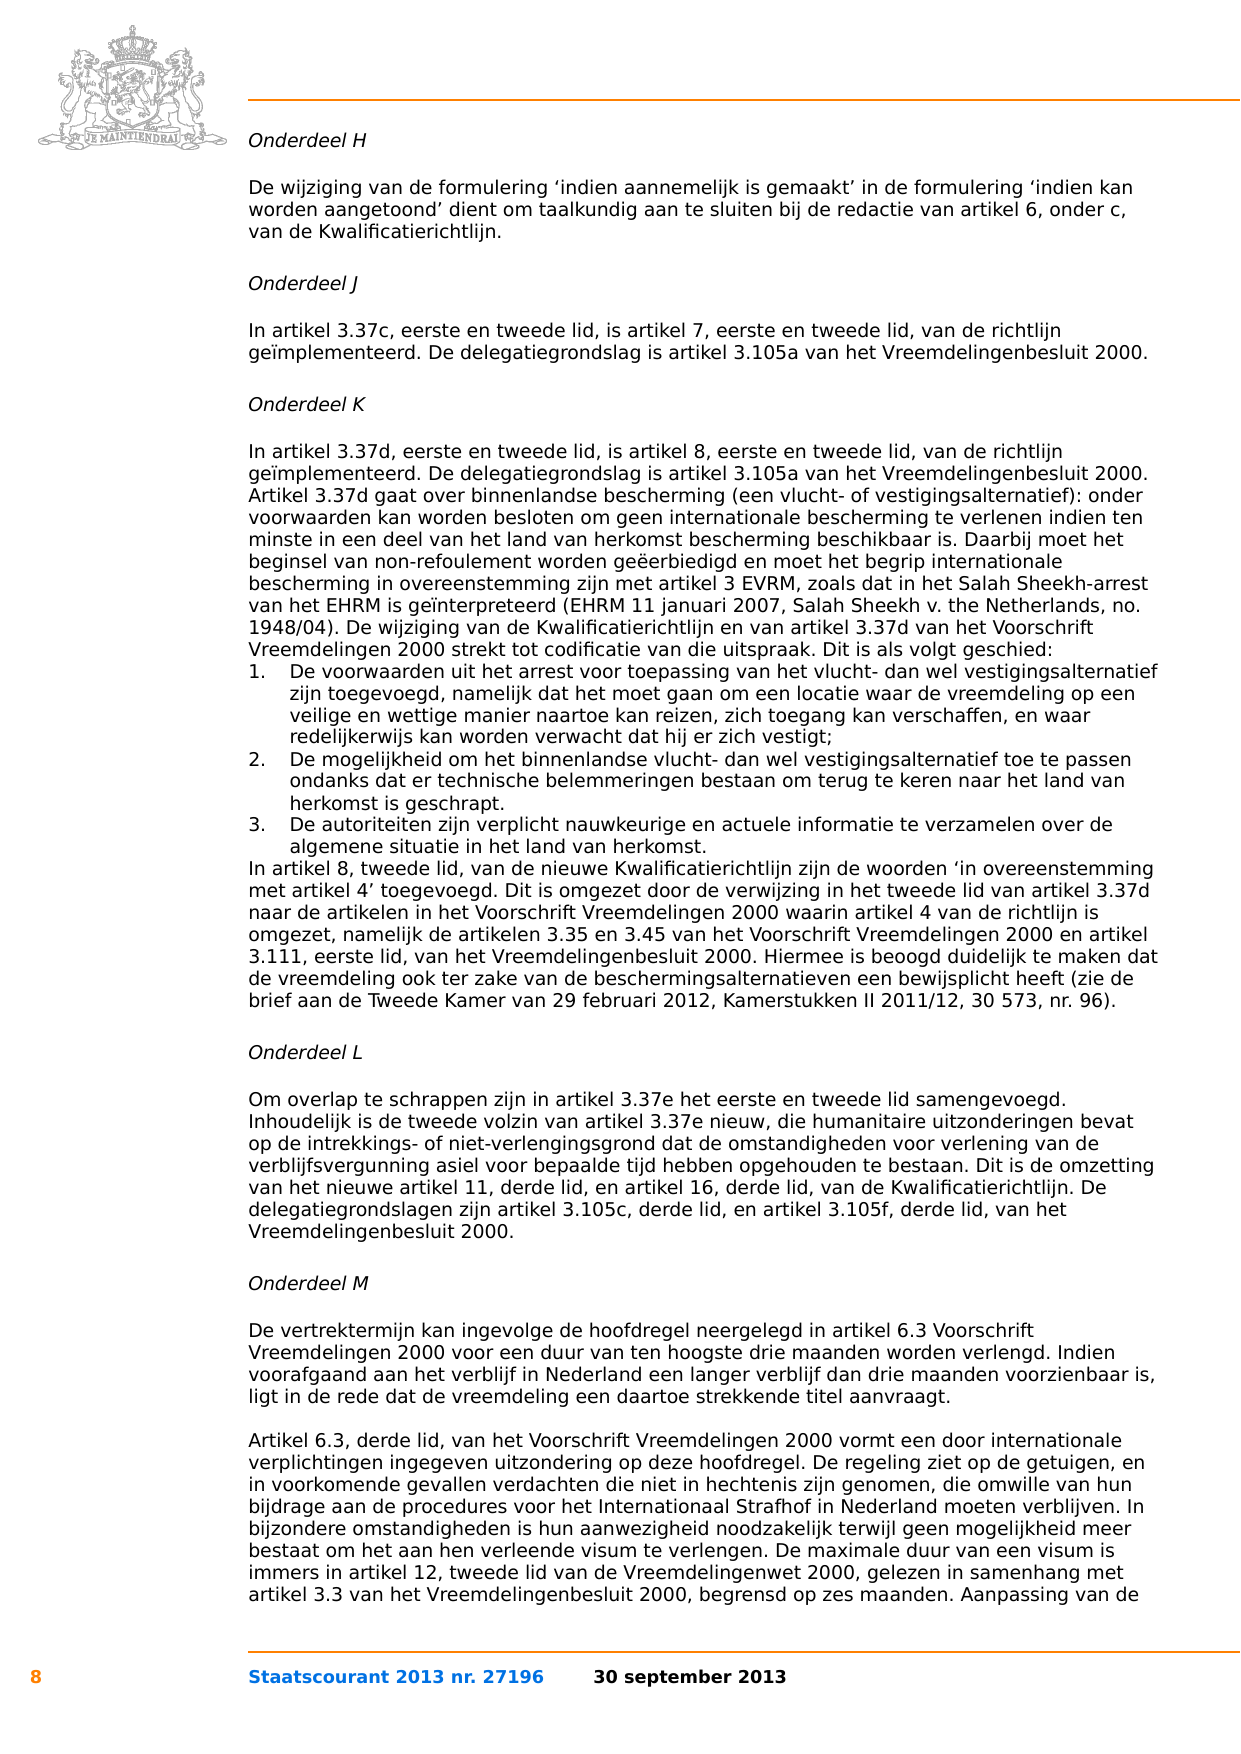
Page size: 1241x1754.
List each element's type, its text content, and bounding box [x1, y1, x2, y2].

text Om overlap te schrappen zijn in artikel 3.37e het eerste en tweede lid samengevoegd. Inhoudelijk is de tweede volzin van artikel 3.37e nieuw, die humanitaire uitzonderingen bevat op de intrekkings- of niet-verlengingsgrond dat de omstandigheden voor verlening van de verblijfsvergunning asiel voor bepaalde tijd hebben opgehouden te bestaan. Dit is de omzetting van het nieuwe artikel 11, derde lid, en artikel 16, derde lid, van de Kwalificatierichtlijn. De delegatiegrondslagen zijn artikel 3.105c, derde lid, en artikel 3.105f, derde lid, van het Vreemdelingenbesluit 2000. [248, 1089, 1163, 1243]
text Artikel 3.37d gaat over binnenlandse bescherming (een vlucht- of vestigingsalternatief): onder voorwaarden kan worden besloten om geen internationale bescherming te verlenen indien ten minste in een deel van het land van herkomst bescherming beschikbaar is. Daarbij moet het beginsel van non-refoulement worden geëerbiedigd en moet het begrip internationale bescherming in overeenstemming zijn met artikel 3 EVRM, zoals dat in het Salah Sheekh-arrest van het EHRM is geïnterpreteerd (EHRM 11 januari 2007, Salah Sheekh v. the Netherlands, no. 1948/04). De wijziging van de Kwalificatierichtlijn en van artikel 3.37d van het Voorschrift Vreemdelingen 2000 strekt tot codificatie van die uitspraak. Dit is als volgt geschied: [248, 485, 1163, 661]
text 3. De autoriteiten zijn verplicht nauwkeurige en actuele informatie te verzamelen over de algemene situatie in het land van herkomst. [248, 814, 1163, 858]
subtitle Onderdeel H [248, 130, 1163, 152]
text In artikel 8, tweede lid, van de nieuwe Kwalificatierichtlijn zijn de woorden ‘in overeenstemming met artikel 4’ toegevoegd. Dit is omgezet door de verwijzing in het tweede lid van artikel 3.37d naar de artikelen in het Voorschrift Vreemdelingen 2000 waarin artikel 4 van de richtlijn is omgezet, namelijk de artikelen 3.35 en 3.45 van het Voorschrift Vreemdelingen 2000 en artikel 3.111, eerste lid, van het Vreemdelingenbesluit 2000. Hiermee is beoogd duidelijk te maken dat de vreemdeling ook ter zake van de beschermingsalternatieven een bewijsplicht heeft (zie de brief aan de Tweede Kamer van 29 februari 2012, Kamerstukken II 2011/12, 30 573, nr. 96). [248, 858, 1163, 1012]
text De vertrektermijn kan ingevolge de hoofdregel neergelegd in artikel 6.3 Voorschrift Vreemdelingen 2000 voor een duur van ten hoogste drie maanden worden verlengd. Indien voorafgaand aan het verblijf in Nederland een langer verblijf dan drie maanden voorzienbaar is, ligt in de rede dat de vreemdeling een daartoe strekkende titel aanvraagt. [248, 1320, 1163, 1408]
text Artikel 6.3, derde lid, van het Voorschrift Vreemdelingen 2000 vormt een door internationale verplichtingen ingegeven uitzondering op deze hoofdregel. De regeling ziet op de getuigen, en in voorkomende gevallen verdachten die niet in hechtenis zijn genomen, die omwille van hun bijdrage aan de procedures voor het Internationaal Strafhof in Nederland moeten verblijven. In bijzondere omstandigheden is hun aanwezigheid noodzakelijk terwijl geen mogelijkheid meer bestaat om het aan hen verleende visum te verlengen. De maximale duur van een visum is immers in artikel 12, tweede lid van de Vreemdelingenwet 2000, gelezen in samenhang met artikel 3.3 van het Vreemdelingenbesluit 2000, begrensd op zes maanden. Aanpassing van de [248, 1430, 1163, 1606]
text 1. De voorwaarden uit het arrest voor toepassing van het vlucht- dan wel vestigingsalternatief zijn toegevoegd, namelijk dat het moet gaan om een locatie waar de vreemdeling op een veilige en wettige manier naartoe kan reizen, zich toegang kan verschaffen, en waar redelijkerwijs kan worden verwacht dat hij er zich vestigt; [248, 661, 1163, 748]
text In artikel 3.37d, eerste en tweede lid, is artikel 8, eerste en tweede lid, van de richtlijn geïmplementeerd. De delegatiegrondslag is artikel 3.105a van het Vreemdelingenbesluit 2000. [248, 441, 1163, 485]
subtitle Onderdeel K [248, 394, 1163, 416]
subtitle Onderdeel L [248, 1042, 1163, 1064]
subtitle Onderdeel J [248, 273, 1163, 295]
text De wijziging van de formulering ‘indien aannemelijk is gemaakt’ in de formulering ‘indien kan worden aangetoond’ dient om taalkundig aan te sluiten bij de redactie van artikel 6, onder c, van de Kwalificatierichtlijn. [248, 177, 1163, 243]
text 2. De mogelijkheid om het binnenlandse vlucht- dan wel vestigingsalternatief toe te passen ondanks dat er technische belemmeringen bestaan om terug te keren naar het land van herkomst is geschrapt. [248, 748, 1163, 814]
subtitle Onderdeel M [248, 1273, 1163, 1295]
text In artikel 3.37c, eerste en tweede lid, is artikel 7, eerste en tweede lid, van de richtlijn geïmplementeerd. De delegatiegrondslag is artikel 3.105a van het Vreemdelingenbesluit 2000. [248, 320, 1163, 364]
picture [38, 25, 227, 150]
